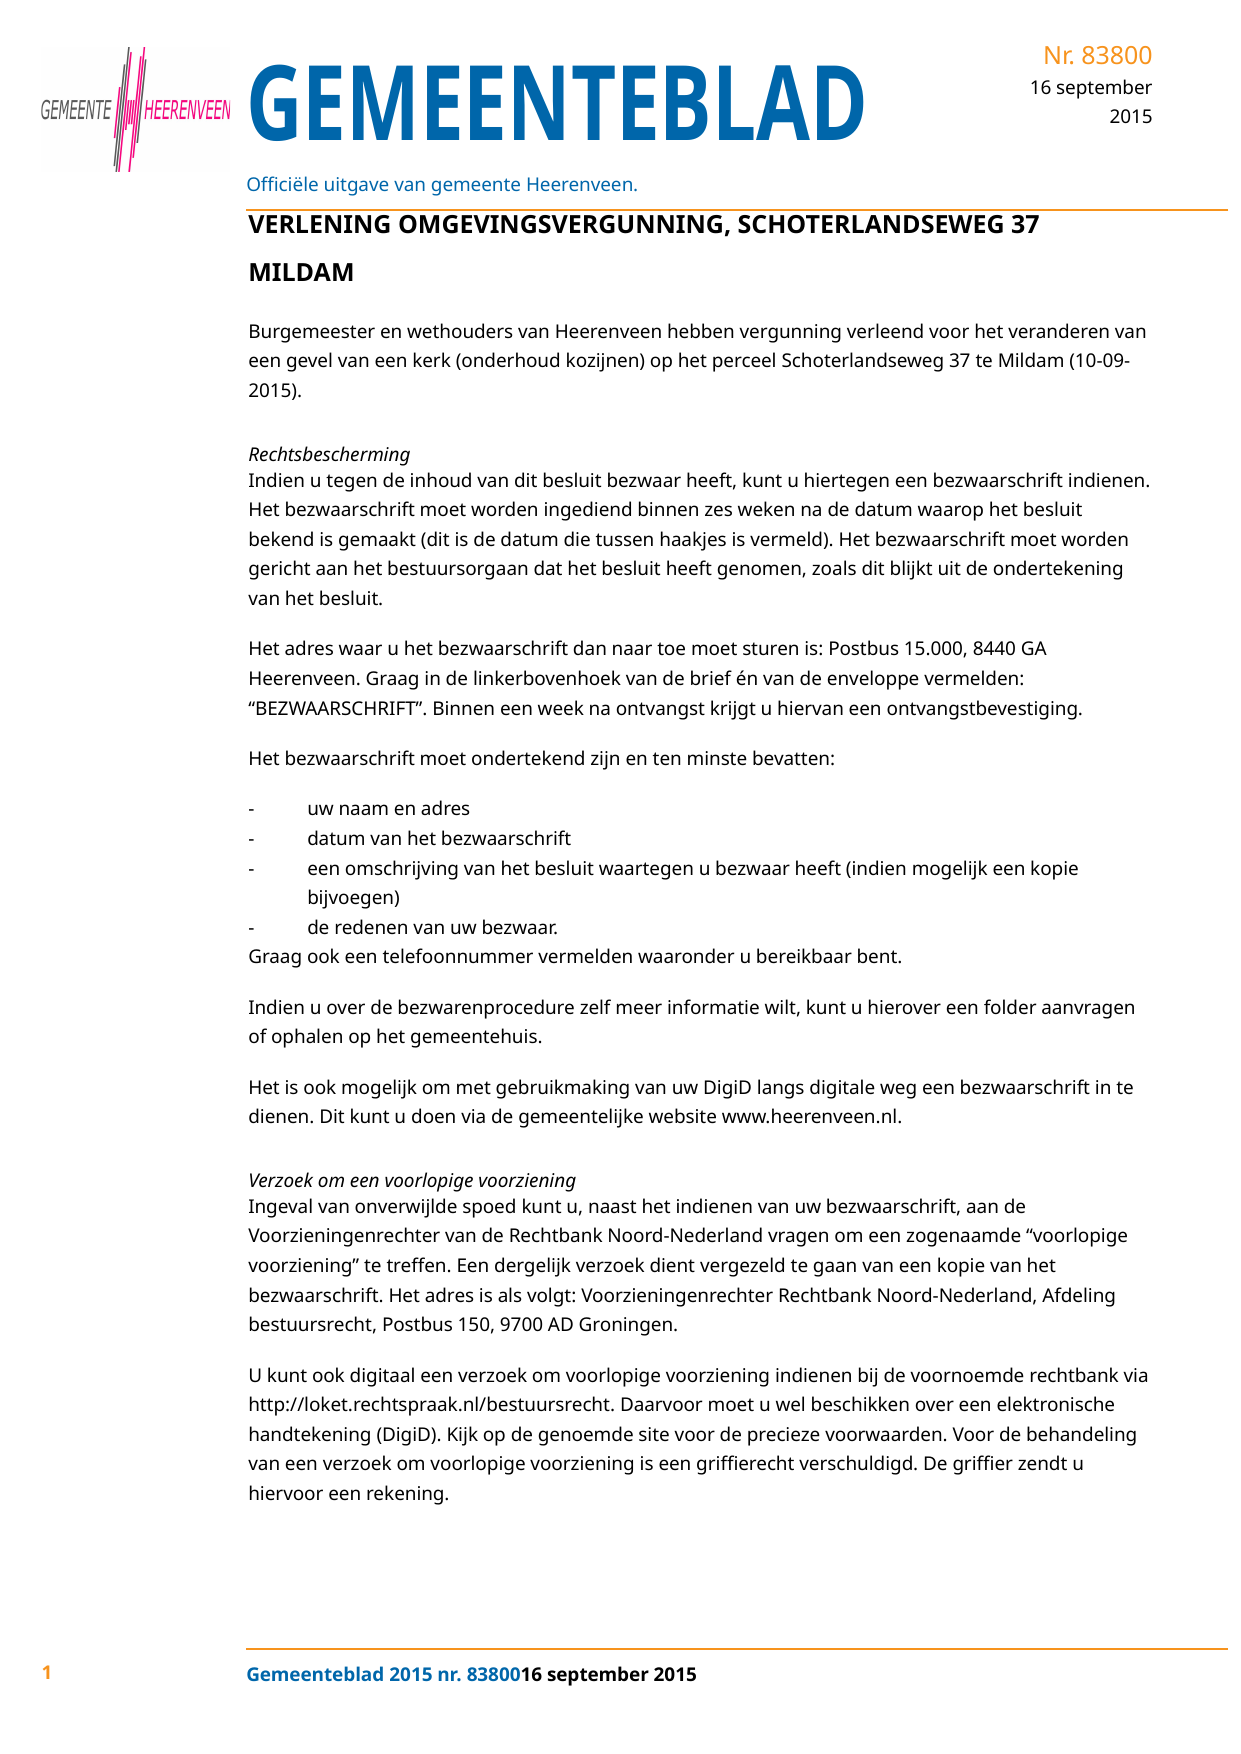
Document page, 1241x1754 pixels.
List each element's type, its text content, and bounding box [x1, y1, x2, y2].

text Het bezwaarschrift moet ondertekend zijn en ten minste bevatten: [248, 745, 1152, 771]
text Het adres waar u het bezwaarschrift dan naar toe moet sturen is: Postbus 15.000, 8440 GA Heerenveen. Graag in de linkerbovenhoek van de brief én van de enveloppe vermelden: “BEZWAARSCHRIFT”. Binnen een week na ontvangst krijgt u hiervan een ontvangstbevestiging. [248, 636, 1152, 720]
list uw naam en adres [248, 796, 1152, 821]
text Graag ook een telefoonnummer vermelden waaronder u bereikbaar bent. [248, 943, 1152, 969]
text Ingeval van onverwijlde spoed kunt u, naast het indienen van uw bezwaarschrift, aan de Voorzieningenrechter van de Rechtbank Noord-Nederland vragen om een zogenaamde “voorlopige voorziening” te treffen. Een dergelijk verzoek dient vergezeld te gaan van een kopie van het bezwaarschrift. Het adres is als volgt: Voorzieningenrechter Rechtbank Noord-Nederland, Afdeling bestuursrecht, Postbus 150, 9700 AD Groningen. [248, 1193, 1152, 1337]
list datum van het bezwaarschrift [248, 825, 1152, 851]
list de redenen van uw bezwaar. [248, 914, 1152, 939]
text Burgemeester en wethouders van Heerenveen hebben vergunning verleend voor het veranderen van een gevel van een kerk (onderhoud kozijnen) op het perceel Schoterlandseweg 37 te Mildam (10-09-2015). [248, 318, 1152, 403]
picture [41, 47, 231, 172]
text U kunt ook digitaal een verzoek om voorlopige voorziening indienen bij de voornoemde rechtbank via http://loket.rechtspraak.nl/bestuursrecht. Daarvoor moet u wel beschikken over een elektronische handtekening (DigiD). Kijk op de genoemde site voor de precieze voorwaarden. Voor de behandeling van een verzoek om voorlopige voorziening is een griffierecht verschuldigd. De griffier zendt u hiervoor een rekening. [248, 1362, 1152, 1506]
list een omschrijving van het besluit waartegen u bezwaar heeft (indien mogelijk een kopie bijvoegen) [248, 855, 1152, 910]
text VERLENING OMGEVINGSVERGUNNING, SCHOTERLANDSEWEG 37 MILDAM [248, 211, 1152, 288]
text Indien u over de bezwarenprocedure zelf meer informatie wilt, kunt u hierover een folder aanvragen of ophalen op het gemeentehuis. [248, 994, 1152, 1049]
text Indien u tegen de inhoud van dit besluit bezwaar heeft, kunt u hiertegen een bezwaarschrift indienen. Het bezwaarschrift moet worden ingediend binnen zes weken na de datum waarop het besluit bekend is gemaakt (dit is de datum die tussen haakjes is vermeld). Het bezwaarschrift moet worden gericht aan het bestuursorgaan dat het besluit heeft genomen, zoals dit blijkt uit de ondertekening van het besluit. [248, 467, 1152, 611]
text Verzoek om een voorlopige voorziening [248, 1167, 1152, 1193]
text Het is ook mogelijk om met gebruikmaking van uw DigiD langs digitale weg een bezwaarschrift in te dienen. Dit kunt u doen via de gemeentelijke website www.heerenveen.nl. [248, 1074, 1152, 1129]
text Rechtsbescherming [248, 441, 1152, 467]
